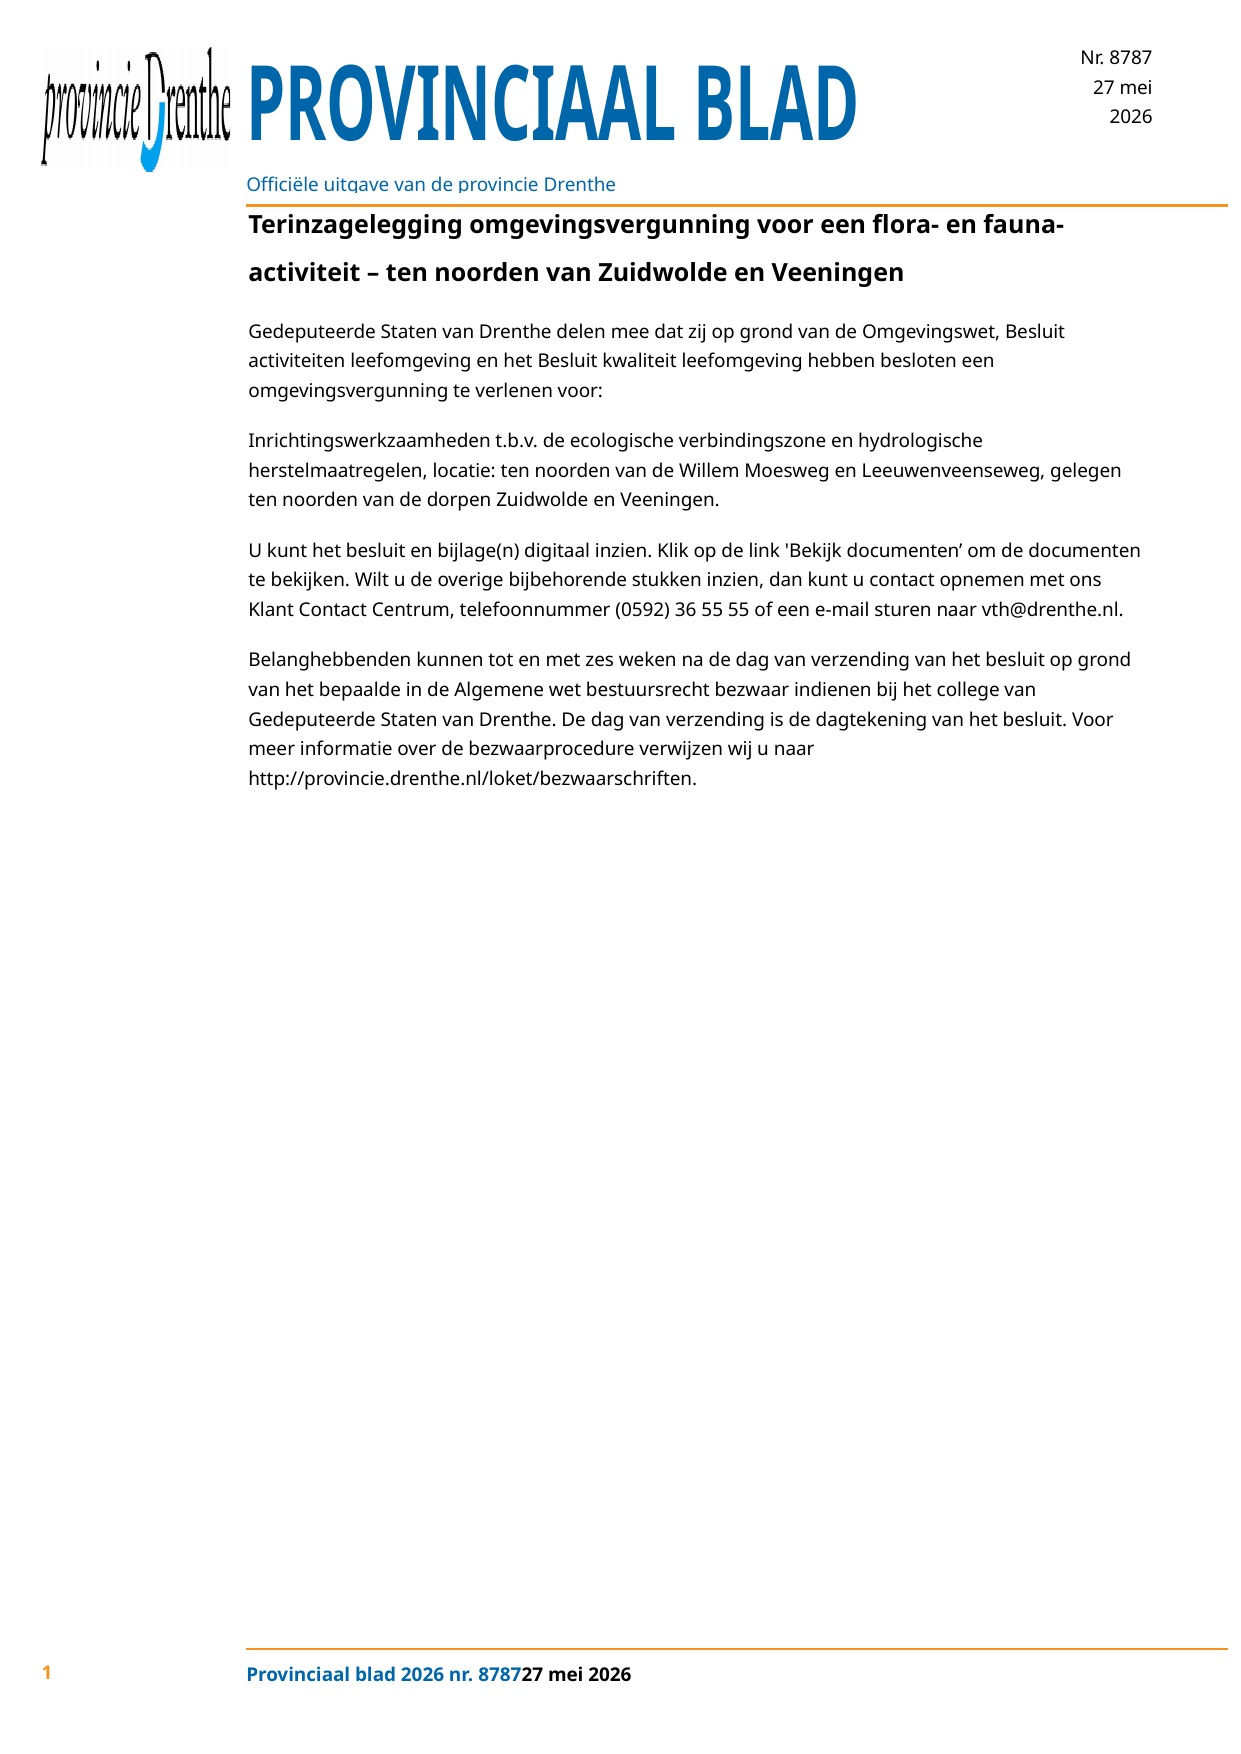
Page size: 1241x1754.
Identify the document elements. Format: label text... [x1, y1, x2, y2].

text Terinzagelegging omgevingsvergunning voor een flora- en fauna-activiteit – ten noorden van Zuidwolde en Veeningen [248, 207, 1152, 288]
text U kunt het besluit en bijlage(n) digitaal inzien. Klik op de link 'Bekijk documenten’ om de documenten te bekijken. Wilt u de overige bijbehorende stukken inzien, dan kunt u contact opnemen met ons Klant Contact Centrum, telefoonnummer (0592) 36 55 55 of een e-mail sturen naar vth@drenthe.nl. [248, 537, 1152, 622]
text Inrichtingswerkzaamheden t.b.v. de ecologische verbindingszone en hydrologische herstelmaatregelen, locatie: ten noorden van de Willem Moesweg en Leeuwenveenseweg, gelegen ten noorden van de dorpen Zuidwolde en Veeningen. [248, 427, 1152, 512]
text Gedeputeerde Staten van Drenthe delen mee dat zij op grond van de Omgevingswet, Besluit activiteiten leefomgeving en het Besluit kwaliteit leefomgeving hebben besloten een omgevingsvergunning te verlenen voor: [248, 318, 1152, 403]
picture [41, 47, 231, 172]
text Belanghebbenden kunnen tot en met zes weken na de dag van verzending van het besluit op grond van het bepaalde in de Algemene wet bestuursrecht bezwaar indienen bij het college van Gedeputeerde Staten van Drenthe. De dag van verzending is de dagtekening van het besluit. Voor meer informatie over de bezwaarprocedure verwijzen wij u naar http://provincie.drenthe.nl/loket/bezwaarschriften. [248, 647, 1152, 791]
